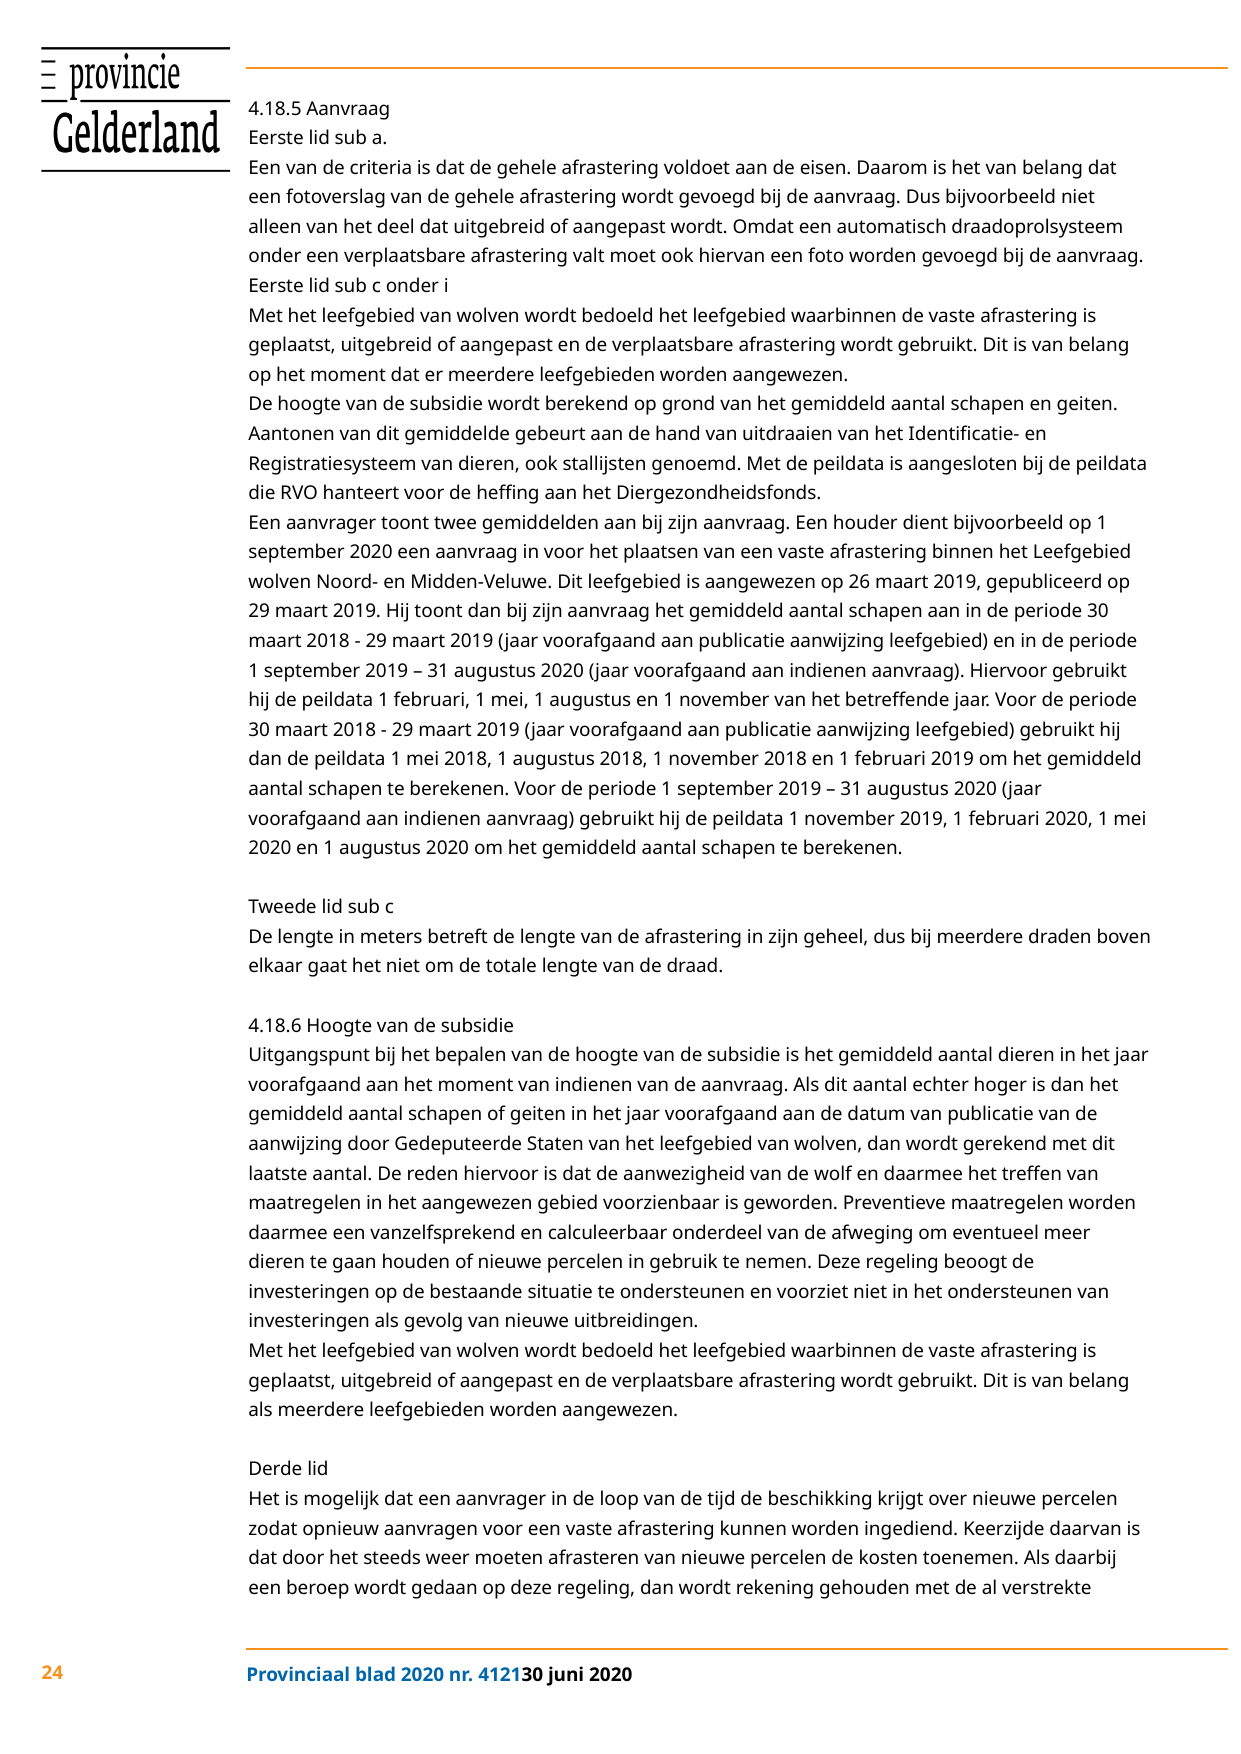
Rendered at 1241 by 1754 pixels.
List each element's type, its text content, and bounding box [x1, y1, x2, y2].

text Eerste lid sub c onder i [248, 272, 1152, 298]
text Met het leefgebied van wolven wordt bedoeld het leefgebied waarbinnen de vaste afrastering is geplaatst, uitgebreid of aangepast en de verplaatsbare afrastering wordt gebruikt. Dit is van belang op het moment dat er meerdere leefgebieden worden aangewezen. [248, 302, 1152, 387]
picture [41, 47, 231, 172]
text Met het leefgebied van wolven wordt bedoeld het leefgebied waarbinnen de vaste afrastering is geplaatst, uitgebreid of aangepast en de verplaatsbare afrastering wordt gebruikt. Dit is van belang als meerdere leefgebieden worden aangewezen. [248, 1337, 1152, 1422]
text De lengte in meters betreft de lengte van de afrastering in zijn geheel, dus bij meerdere draden boven elkaar gaat het niet om de totale lengte van de draad. [248, 923, 1152, 978]
text Uitgangspunt bij het bepalen van de hoogte van de subsidie is het gemiddeld aantal dieren in het jaar voorafgaand aan het moment van indienen van de aanvraag. Als dit aantal echter hoger is dan het gemiddeld aantal schapen of geiten in het jaar voorafgaand aan de datum van publicatie van de aanwijzing door Gedeputeerde Staten van het leefgebied van wolven, dan wordt gerekend met dit laatste aantal. De reden hiervoor is dat de aanwezigheid van de wolf en daarmee het treffen van maatregelen in het aangewezen gebied voorzienbaar is geworden. Preventieve maatregelen worden daarmee een vanzelfsprekend en calculeerbaar onderdeel van de afweging om eventueel meer dieren te gaan houden of nieuwe percelen in gebruik te nemen. Deze regeling beoogt de investeringen op de bestaande situatie te ondersteunen en voorziet niet in het ondersteunen van investeringen als gevolg van nieuwe uitbreidingen. [248, 1041, 1152, 1333]
text Derde lid [248, 1456, 1152, 1481]
text Het is mogelijk dat een aanvrager in de loop van de tijd de beschikking krijgt over nieuwe percelen zodat opnieuw aanvragen voor een vaste afrastering kunnen worden ingediend. Keerzijde daarvan is dat door het steeds weer moeten afrasteren van nieuwe percelen de kosten toenemen. Als daarbij een beroep wordt gedaan op deze regeling, dan wordt rekening gehouden met de al verstrekte [248, 1485, 1152, 1600]
text Een aanvrager toont twee gemiddelden aan bij zijn aanvraag. Een houder dient bijvoorbeeld op 1 september 2020 een aanvraag in voor het plaatsen van een vaste afrastering binnen het Leefgebied wolven Noord- en Midden-Veluwe. Dit leefgebied is aangewezen op 26 maart 2019, gepubliceerd op 29 maart 2019. Hij toont dan bij zijn aanvraag het gemiddeld aantal schapen aan in de periode 30 maart 2018 - 29 maart 2019 (jaar voorafgaand aan publicatie aanwijzing leefgebied) en in de periode 1 september 2019 – 31 augustus 2020 (jaar voorafgaand aan indienen aanvraag). Hiervoor gebruikt hij de peildata 1 februari, 1 mei, 1 augustus en 1 november van het betreffende jaar. Voor de periode 30 maart 2018 - 29 maart 2019 (jaar voorafgaand aan publicatie aanwijzing leefgebied) gebruikt hij dan de peildata 1 mei 2018, 1 augustus 2018, 1 november 2018 en 1 februari 2019 om het gemiddeld aantal schapen te berekenen. Voor de periode 1 september 2019 – 31 augustus 2020 (jaar voorafgaand aan indienen aanvraag) gebruikt hij de peildata 1 november 2019, 1 februari 2020, 1 mei 2020 en 1 augustus 2020 om het gemiddeld aantal schapen te berekenen. [248, 509, 1152, 860]
text Tweede lid sub c [248, 893, 1152, 919]
text De hoogte van de subsidie wordt berekend op grond van het gemiddeld aantal schapen en geiten. Aantonen van dit gemiddelde gebeurt aan de hand van uitdraaien van het Identificatie- en Registratiesysteem van dieren, ook stallijsten genoemd. Met de peildata is aangesloten bij de peildata die RVO hanteert voor de heffing aan het Diergezondheidsfonds. [248, 391, 1152, 505]
text Een van de criteria is dat de gehele afrastering voldoet aan de eisen. Daarom is het van belang dat een fotoverslag van de gehele afrastering wordt gevoegd bij de aanvraag. Dus bijvoorbeeld niet alleen van het deel dat uitgebreid of aangepast wordt. Omdat een automatisch draadoprolsysteem onder een verplaatsbare afrastering valt moet ook hiervan een foto worden gevoegd bij de aanvraag. [248, 154, 1152, 268]
text Eerste lid sub a. [248, 124, 1152, 150]
text 4.18.5 Aanvraag [248, 95, 1152, 121]
text 4.18.6 Hoogte van de subsidie [248, 1012, 1152, 1038]
